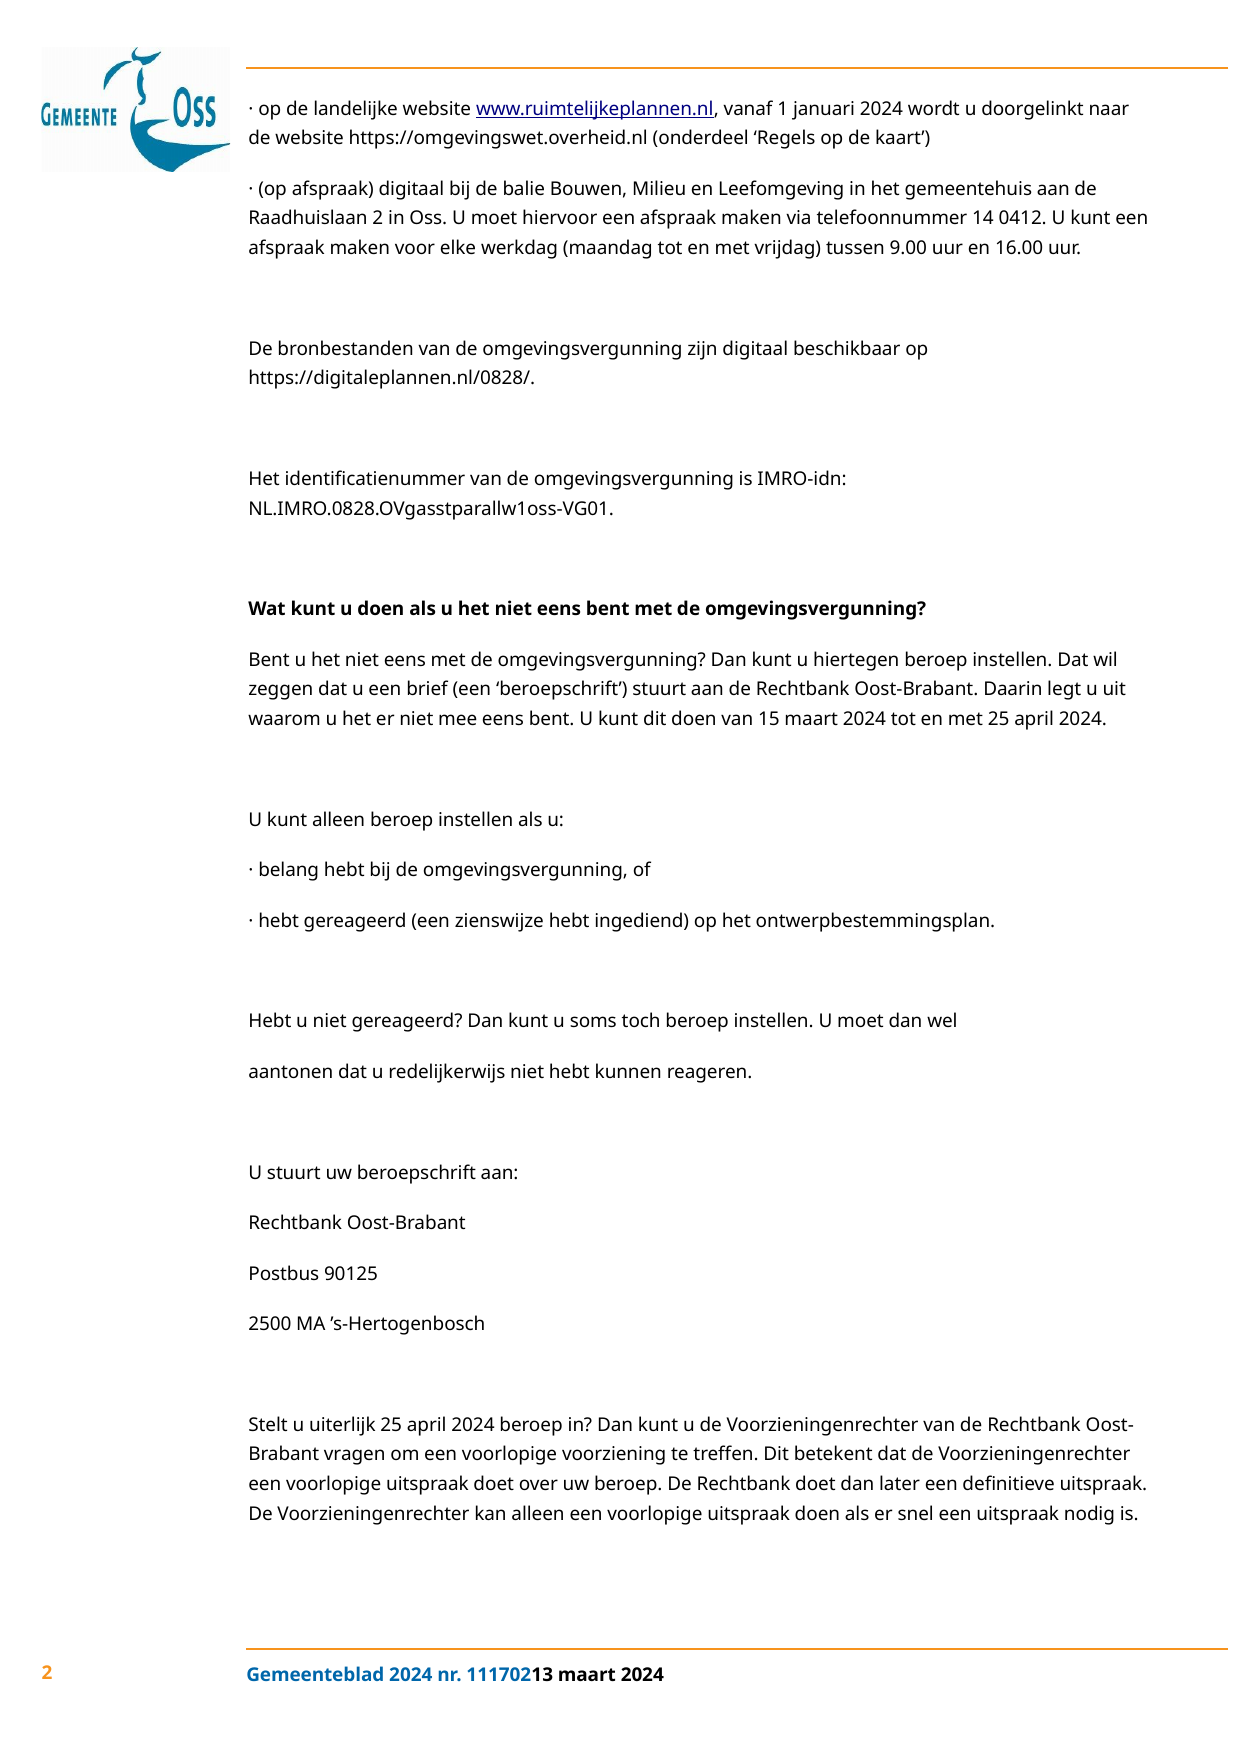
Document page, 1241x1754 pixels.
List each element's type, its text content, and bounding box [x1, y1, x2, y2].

text · belang hebt bij de omgevingsvergunning, of [248, 856, 1152, 882]
text Hebt u niet gereageerd? Dan kunt u soms toch beroep instellen. U moet dan wel [248, 1008, 1152, 1033]
text Stelt u uiterlijk 25 april 2024 beroep in? Dan kunt u de Voorzieningenrechter van de Rechtbank Oost-Brabant vragen om een voorlopige voorziening te treffen. Dit betekent dat de Voorzieningenrechter een voorlopige uitspraak doet over uw beroep. De Rechtbank doet dan later een definitieve uitspraak. De Voorzieningenrechter kan alleen een voorlopige uitspraak doen als er snel een uitspraak nodig is. [248, 1411, 1152, 1526]
text Rechtbank Oost-Brabant [248, 1209, 1152, 1235]
text · hebt gereageerd (een zienswijze hebt ingediend) op het ontwerpbestemmingsplan. [248, 907, 1152, 933]
text · op de landelijke website www.ruimtelijkeplannen.nl, vanaf 1 januari 2024 wordt u doorgelinkt naar de website https://omgevingswet.overheid.nl (onderdeel ‘Regels op de kaart’) [248, 95, 1152, 150]
text U kunt alleen beroep instellen als u: [248, 806, 1152, 832]
text Wat kunt u doen als u het niet eens bent met de omgevingsvergunning? [248, 596, 1152, 621]
text Bent u het niet eens met de omgevingsvergunning? Dan kunt u hiertegen beroep instellen. Dat wil zeggen dat u een brief (een ‘beroepschrift’) stuurt aan de Rechtbank Oost-Brabant. Daarin legt u uit waarom u het er niet mee eens bent. U kunt dit doen van 15 maart 2024 tot en met 25 april 2024. [248, 646, 1152, 731]
text aantonen dat u redelijkerwijs niet hebt kunnen reageren. [248, 1058, 1152, 1084]
text · (op afspraak) digitaal bij de balie Bouwen, Milieu en Leefomgeving in het gemeentehuis aan de Raadhuislaan 2 in Oss. U moet hiervoor een afspraak maken via telefoonnummer 14 0412. U kunt een afspraak maken voor elke werkdag (maandag tot en met vrijdag) tussen 9.00 uur en 16.00 uur. [248, 175, 1152, 260]
text 2500 MA ’s-Hertogenbosch [248, 1310, 1152, 1336]
text De bronbestanden van de omgevingsvergunning zijn digitaal beschikbaar op https://digitaleplannen.nl/0828/. [248, 335, 1152, 390]
text U stuurt uw beroepschrift aan: [248, 1159, 1152, 1185]
picture [41, 47, 231, 172]
text Postbus 90125 [248, 1260, 1152, 1286]
text Het identificatienummer van de omgevingsvergunning is IMRO-idn: NL.IMRO.0828.OVgasstparallw1oss-VG01. [248, 465, 1152, 521]
